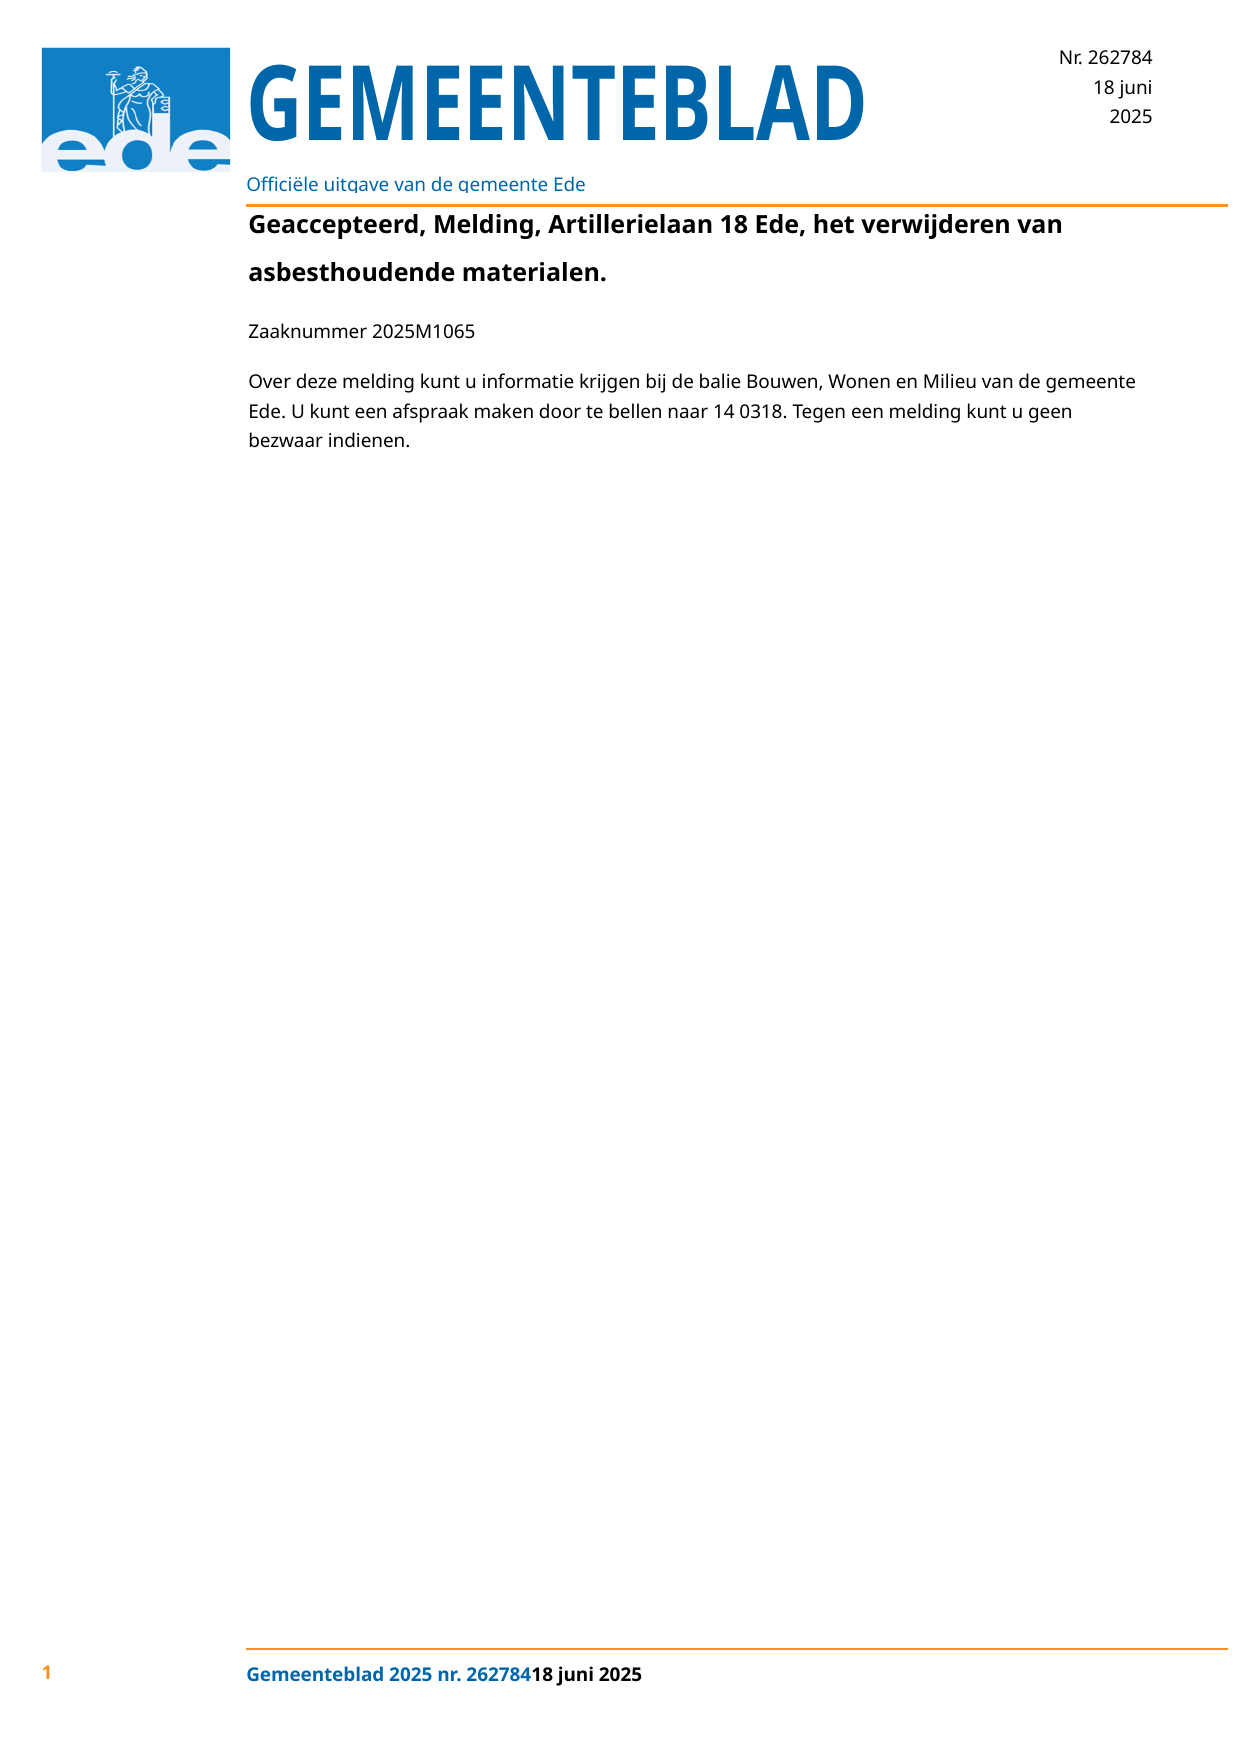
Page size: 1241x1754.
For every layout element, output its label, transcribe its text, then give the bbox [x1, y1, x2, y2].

text Over deze melding kunt u informatie krijgen bij de balie Bouwen, Wonen en Milieu van de gemeente Ede. U kunt een afspraak maken door te bellen naar 14 0318. Tegen een melding kunt u geen bezwaar indienen. [248, 368, 1152, 453]
text Geaccepteerd, Melding, Artillerielaan 18 Ede, het verwijderen van asbesthoudende materialen. [248, 207, 1152, 288]
text Zaaknummer 2025M1065 [248, 318, 1152, 344]
picture [41, 47, 231, 172]
